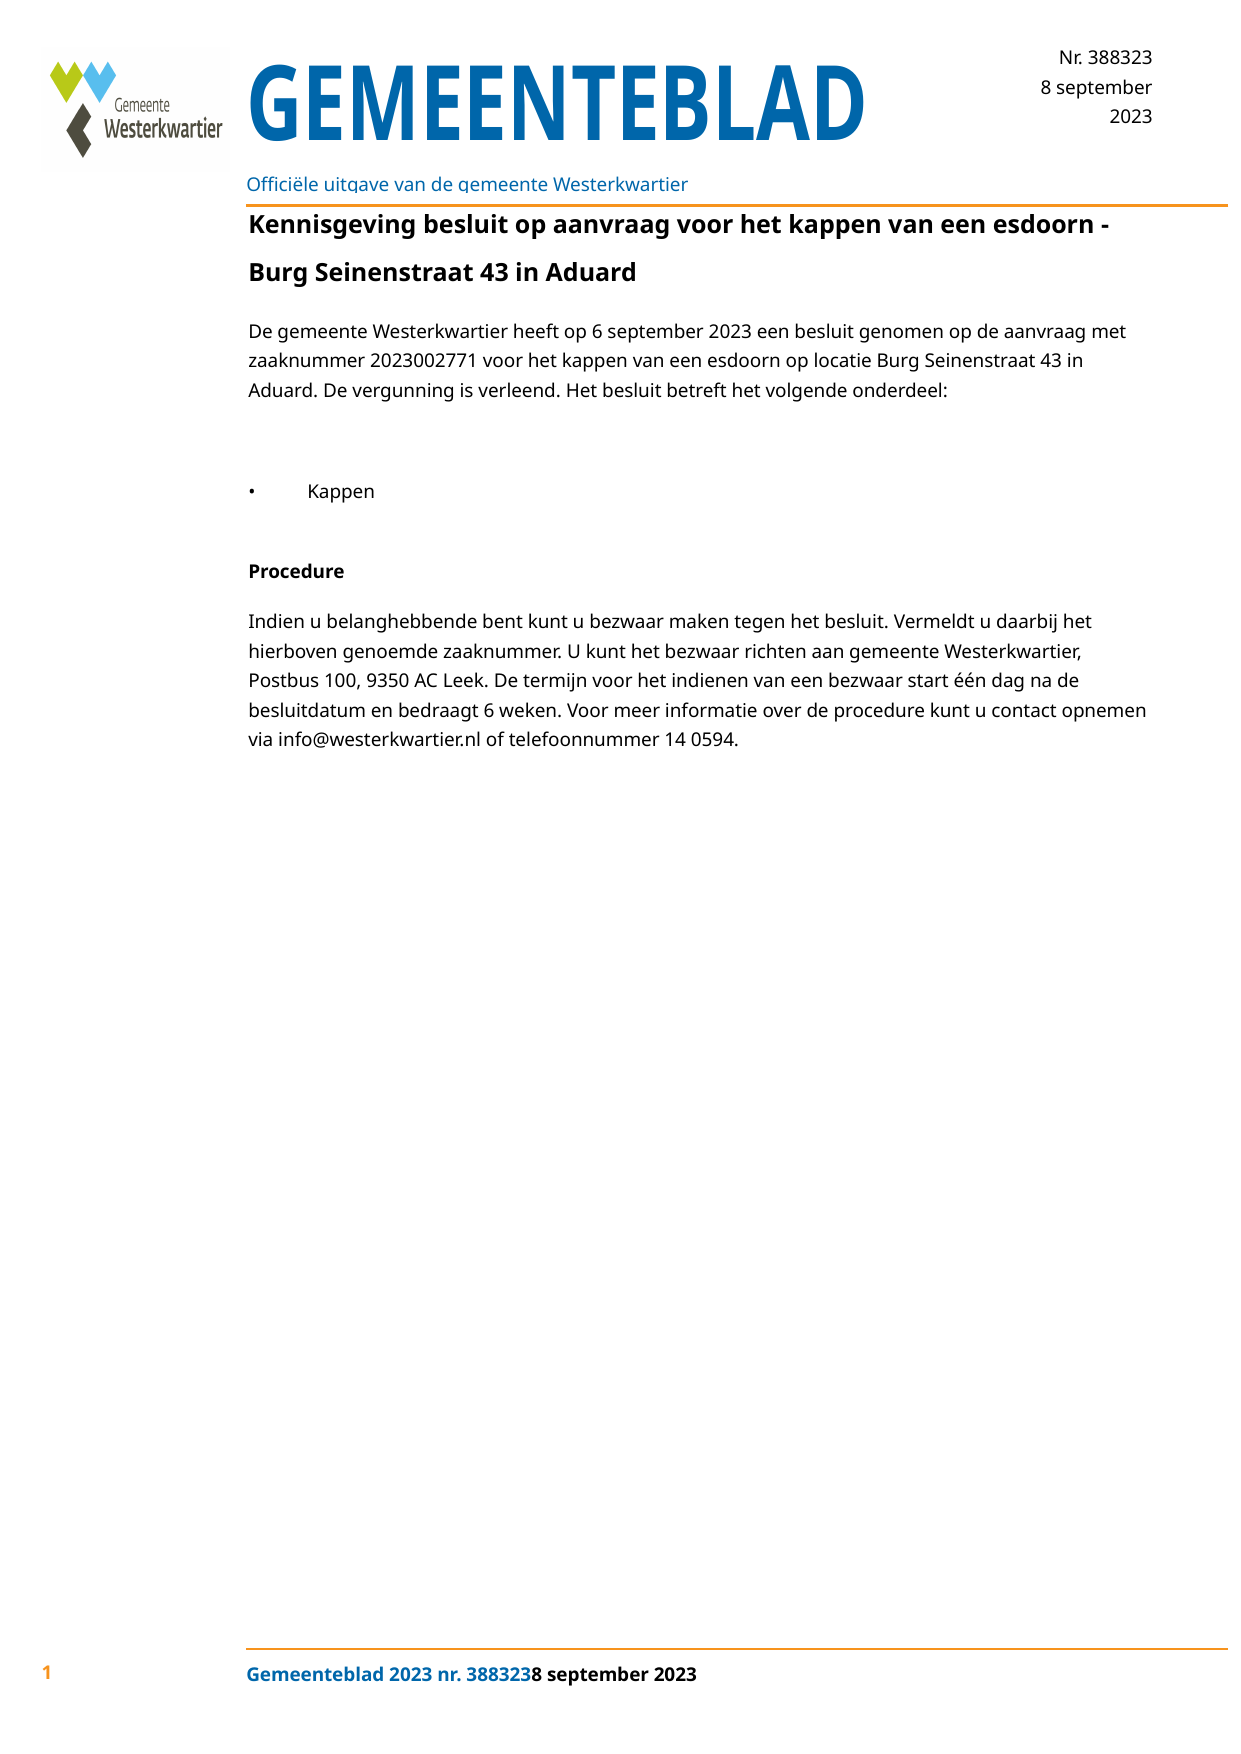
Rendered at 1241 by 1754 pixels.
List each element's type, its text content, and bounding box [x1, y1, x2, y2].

list Kappen [248, 478, 1152, 504]
text Indien u belanghebbende bent kunt u bezwaar maken tegen het besluit. Vermeldt u daarbij het hierboven genoemde zaaknummer. U kunt het bezwaar richten aan gemeente Westerkwartier, Postbus 100, 9350 AC Leek. De termijn voor het indienen van een bezwaar start één dag na de besluitdatum en bedraagt 6 weken. Voor meer informatie over de procedure kunt u contact opnemen via info@westerkwartier.nl of telefoonnummer 14 0594. [248, 608, 1152, 752]
text De gemeente Westerkwartier heeft op 6 september 2023 een besluit genomen op de aanvraag met zaaknummer 2023002771 voor het kappen van een esdoorn op locatie Burg Seinenstraat 43 in Aduard. De vergunning is verleend. Het besluit betreft het volgende onderdeel: [248, 318, 1152, 403]
text Procedure [248, 558, 1152, 584]
text Kennisgeving besluit op aanvraag voor het kappen van een esdoorn - Burg Seinenstraat 43 in Aduard [248, 207, 1152, 288]
picture [41, 47, 231, 172]
